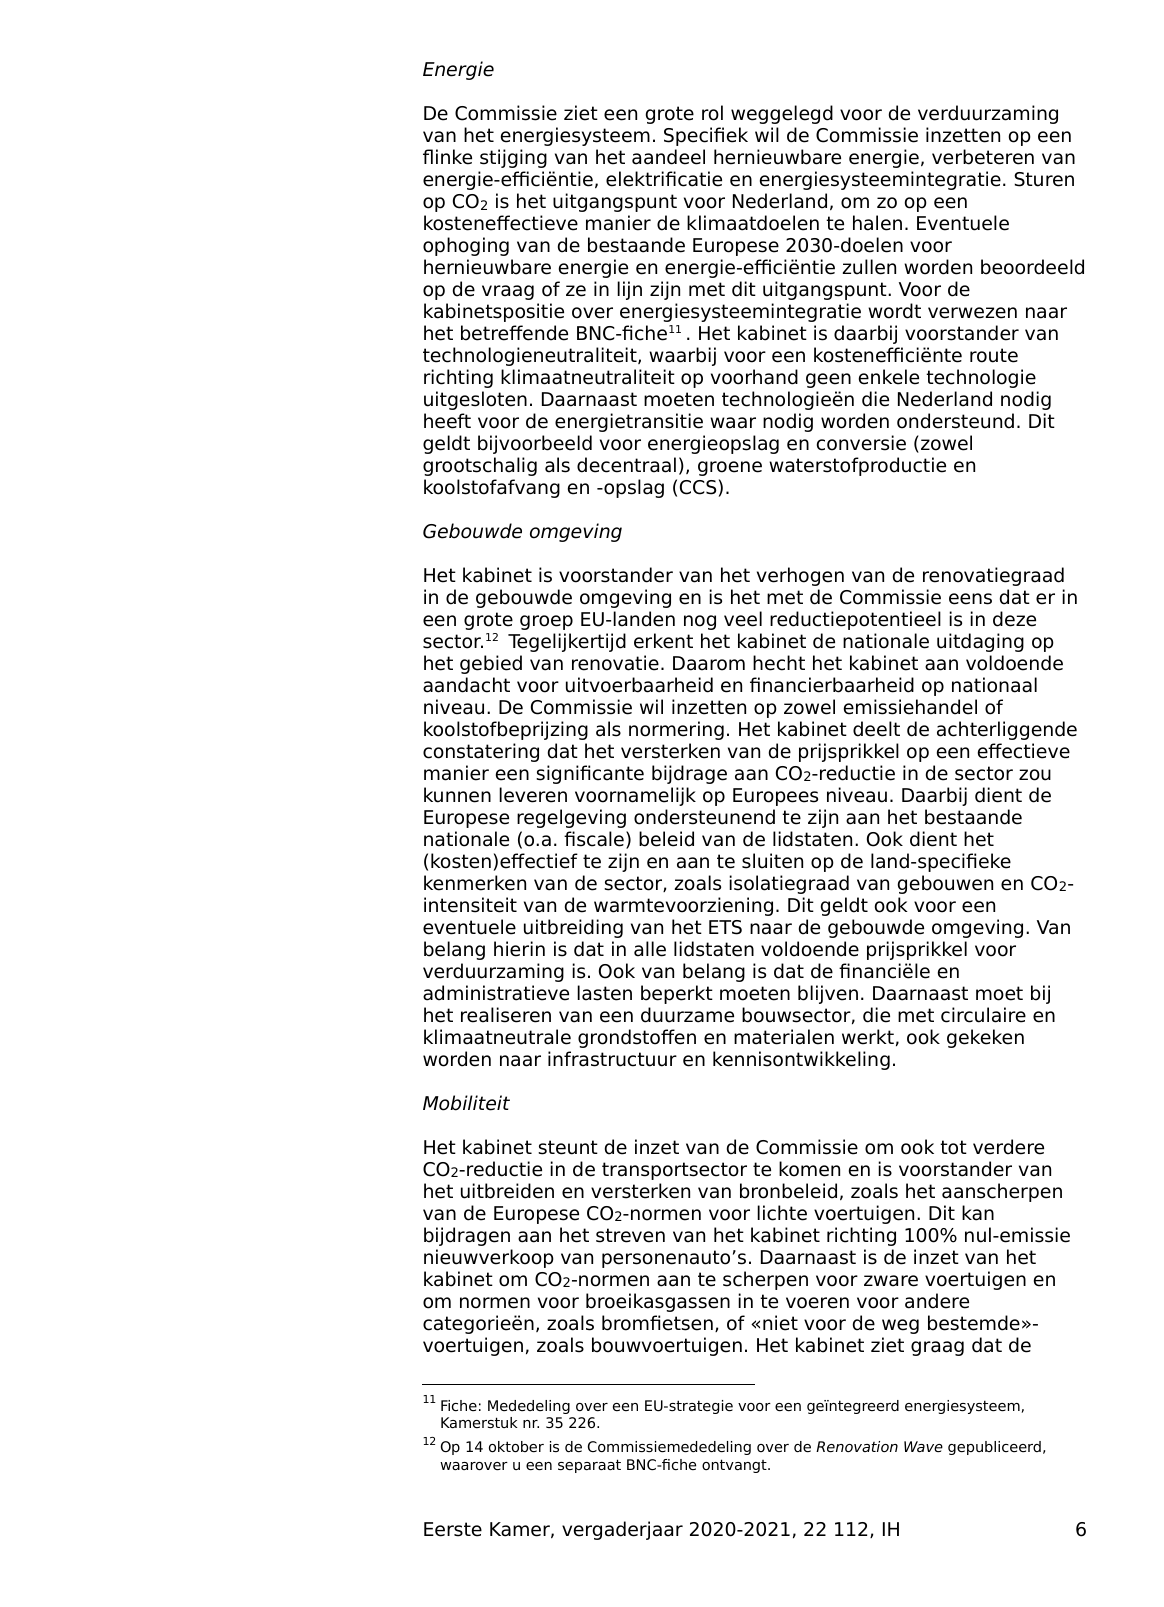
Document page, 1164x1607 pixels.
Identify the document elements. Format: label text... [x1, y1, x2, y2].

subtitle Gebouwde omgeving [422, 521, 1087, 543]
subtitle Mobiliteit [422, 1093, 1087, 1115]
subtitle Energie [422, 59, 1087, 81]
text Het kabinet is voorstander van het verhogen van de renovatiegraad in de gebouwde omgeving en is het met de Commissie eens dat er in een grote groep EU-landen nog veel reductiepotentieel is in deze sector. Tegelijkertijd erkent het kabinet de nationale uitdaging op het gebied van renovatie. Daarom hecht het kabinet aan voldoende aandacht voor uitvoerbaarheid en financierbaarheid op nationaal niveau. De Commissie wil inzetten op zowel emissiehandel of koolstofbeprijzing als normering. Het kabinet deelt de achterliggende constatering dat het versterken van de prijsprikkel op een effectieve manier een significante bijdrage aan CO2-reductie in de sector zou kunnen leveren voornamelijk op Europees niveau. Daarbij dient de Europese regelgeving ondersteunend te zijn aan het bestaande nationale (o.a. fiscale) beleid van de lidstaten. Ook dient het (kosten)effectief te zijn en aan te sluiten op de land-specifieke kenmerken van de sector, zoals isolatiegraad van gebouwen en CO2-intensiteit van de warmtevoorziening. Dit geldt ook voor een eventuele uitbreiding van het ETS naar de gebouwde omgeving. Van belang hierin is dat in alle lidstaten voldoende prijsprikkel voor verduurzaming is. Ook van belang is dat de financiële en administratieve lasten beperkt moeten blijven. Daarnaast moet bij het realiseren van een duurzame bouwsector, die met circulaire en klimaatneutrale grondstoffen en materialen werkt, ook gekeken worden naar infrastructuur en kennisontwikkeling. [422, 565, 1087, 1071]
text Het kabinet steunt de inzet van de Commissie om ook tot verdere CO2-reductie in de transportsector te komen en is voorstander van het uitbreiden en versterken van bronbeleid, zoals het aanscherpen van de Europese CO2-normen voor lichte voertuigen. Dit kan bijdragen aan het streven van het kabinet richting 100% nul-emissie nieuwverkoop van personenauto’s. Daarnaast is de inzet van het kabinet om CO2-normen aan te scherpen voor zware voertuigen en om normen voor broeikasgassen in te voeren voor andere categorieën, zoals bromfietsen, of «niet voor de weg bestemde»-voertuigen, zoals bouwvoertuigen. Het kabinet ziet graag dat de [422, 1137, 1087, 1357]
text Fiche: Mededeling over een EU-strategie voor een geïntegreerd energiesysteem, Kamerstuk nr. 35 226. [422, 1393, 1087, 1432]
text Op 14 oktober is de Commissiemededeling over de Renovation Wave gepubliceerd, waarover u een separaat BNC-fiche ontvangt. [422, 1435, 1087, 1474]
text De Commissie ziet een grote rol weggelegd voor de verduurzaming van het energiesysteem. Specifiek wil de Commissie inzetten op een flinke stijging van het aandeel hernieuwbare energie, verbeteren van energie-efficiëntie, elektrificatie en energiesysteemintegratie. Sturen op CO2 is het uitgangspunt voor Nederland, om zo op een kosteneffectieve manier de klimaatdoelen te halen. Eventuele ophoging van de bestaande Europese 2030-doelen voor hernieuwbare energie en energie-efficiëntie zullen worden beoordeeld op de vraag of ze in lijn zijn met dit uitgangspunt. Voor de kabinetspositie over energiesysteemintegratie wordt verwezen naar het betreffende BNC-fiche. Het kabinet is daarbij voorstander van technologieneutraliteit, waarbij voor een kostenefficiënte route richting klimaatneutraliteit op voorhand geen enkele technologie uitgesloten. Daarnaast moeten technologieën die Nederland nodig heeft voor de energietransitie waar nodig worden ondersteund. Dit geldt bijvoorbeeld voor energieopslag en conversie (zowel grootschalig als decentraal), groene waterstofproductie en koolstofafvang en -opslag (CCS). [422, 103, 1087, 499]
